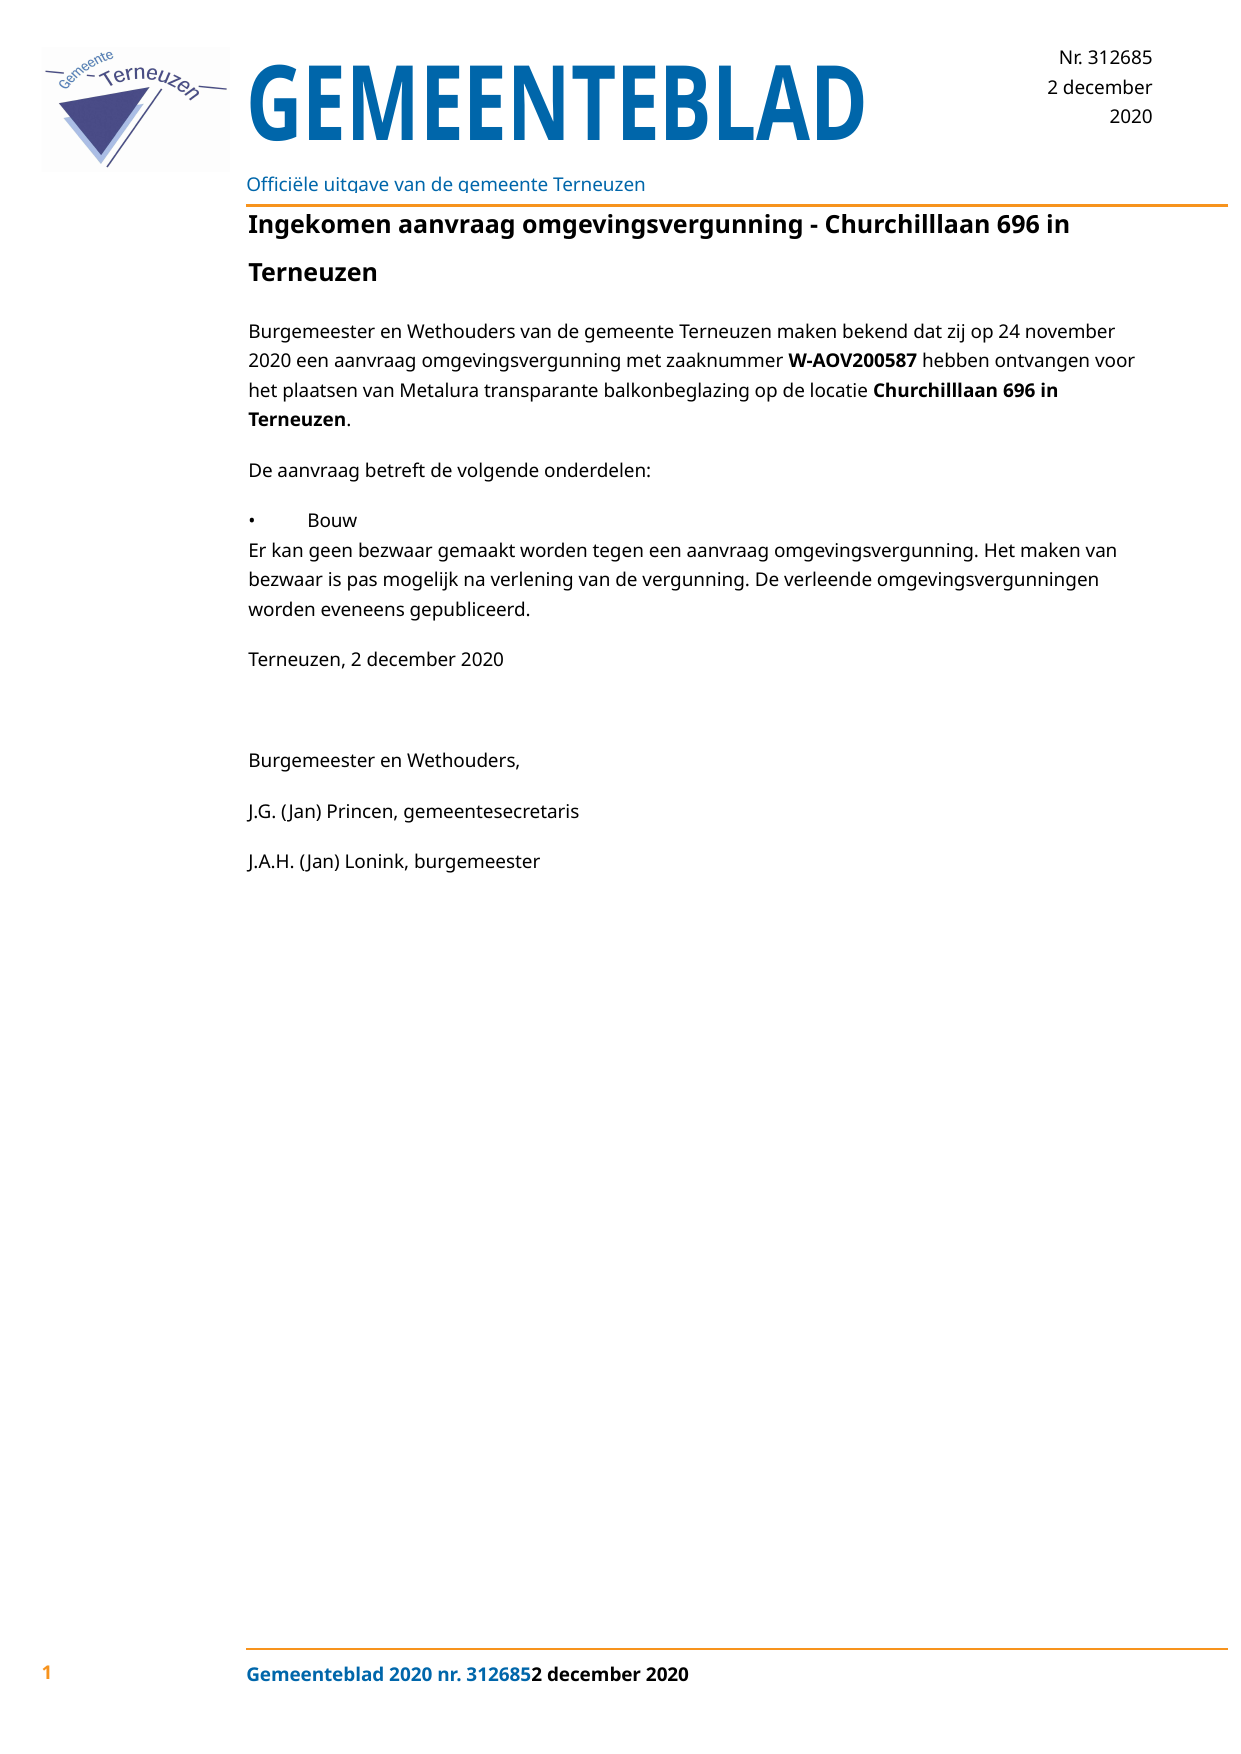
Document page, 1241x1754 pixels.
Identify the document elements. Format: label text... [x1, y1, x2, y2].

text Ingekomen aanvraag omgevingsvergunning - Churchilllaan 696 in Terneuzen [248, 207, 1152, 288]
text J.A.H. (Jan) Lonink, burgemeester [248, 848, 1152, 874]
text Burgemeester en Wethouders van de gemeente Terneuzen maken bekend dat zij op 24 november 2020 een aanvraag omgevingsvergunning met zaaknummer W-AOV200587 hebben ontvangen voor het plaatsen van Metalura transparante balkonbeglazing op de locatie Churchilllaan 696 in Terneuzen. [248, 318, 1152, 432]
text Er kan geen bezwaar gemaakt worden tegen een aanvraag omgevingsvergunning. Het maken van bezwaar is pas mogelijk na verlening van de vergunning. De verleende omgevingsvergunningen worden eveneens gepubliceerd. [248, 537, 1152, 622]
list Bouw [248, 507, 1152, 533]
text J.G. (Jan) Princen, gemeentesecretaris [248, 798, 1152, 824]
picture [41, 47, 231, 172]
text De aanvraag betreft de volgende onderdelen: [248, 457, 1152, 483]
text Burgemeester en Wethouders, [248, 747, 1152, 773]
text Terneuzen, 2 december 2020 [248, 647, 1152, 672]
